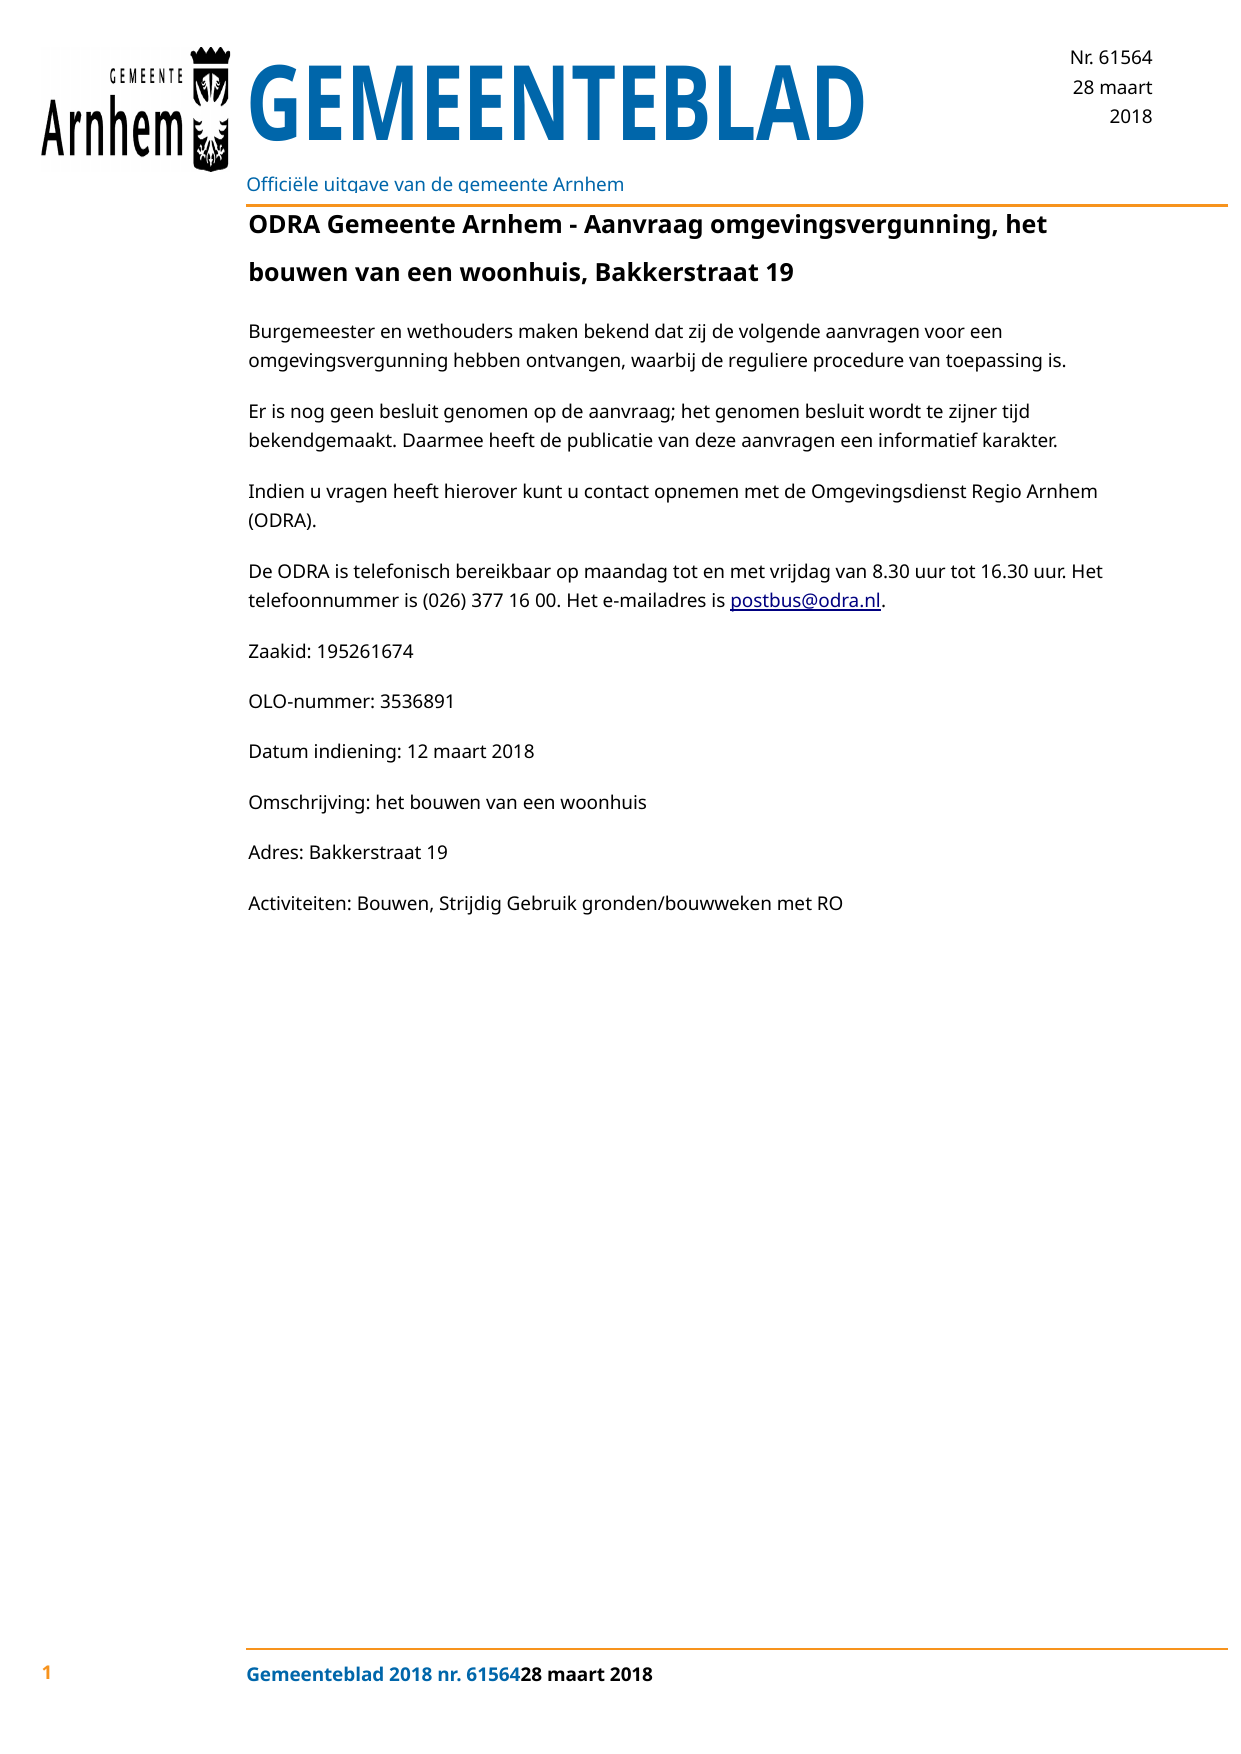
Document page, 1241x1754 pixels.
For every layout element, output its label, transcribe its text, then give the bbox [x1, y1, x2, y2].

text Indien u vragen heeft hierover kunt u contact opnemen met de Omgevingsdienst Regio Arnhem (ODRA). [248, 478, 1152, 533]
text Activiteiten: Bouwen, Strijdig Gebruik gronden/bouwweken met RO [248, 890, 1152, 916]
picture [41, 47, 231, 172]
text ODRA Gemeente Arnhem - Aanvraag omgevingsvergunning, het bouwen van een woonhuis, Bakkerstraat 19 [248, 207, 1152, 288]
text Datum indiening: 12 maart 2018 [248, 739, 1152, 764]
text De ODRA is telefonisch bereikbaar op maandag tot en met vrijdag van 8.30 uur tot 16.30 uur. Het telefoonnummer is (026) 377 16 00. Het e-mailadres is postbus@odra.nl. [248, 558, 1152, 613]
text OLO-nummer: 3536891 [248, 688, 1152, 714]
text Er is nog geen besluit genomen op de aanvraag; het genomen besluit wordt te zijner tijd bekendgemaakt. Daarmee heeft de publicatie van deze aanvragen een informatief karakter. [248, 398, 1152, 453]
text Adres: Bakkerstraat 19 [248, 839, 1152, 865]
text Omschrijving: het bouwen van een woonhuis [248, 789, 1152, 815]
text Zaakid: 195261674 [248, 638, 1152, 664]
text Burgemeester en wethouders maken bekend dat zij de volgende aanvragen voor een omgevingsvergunning hebben ontvangen, waarbij de reguliere procedure van toepassing is. [248, 318, 1152, 373]
